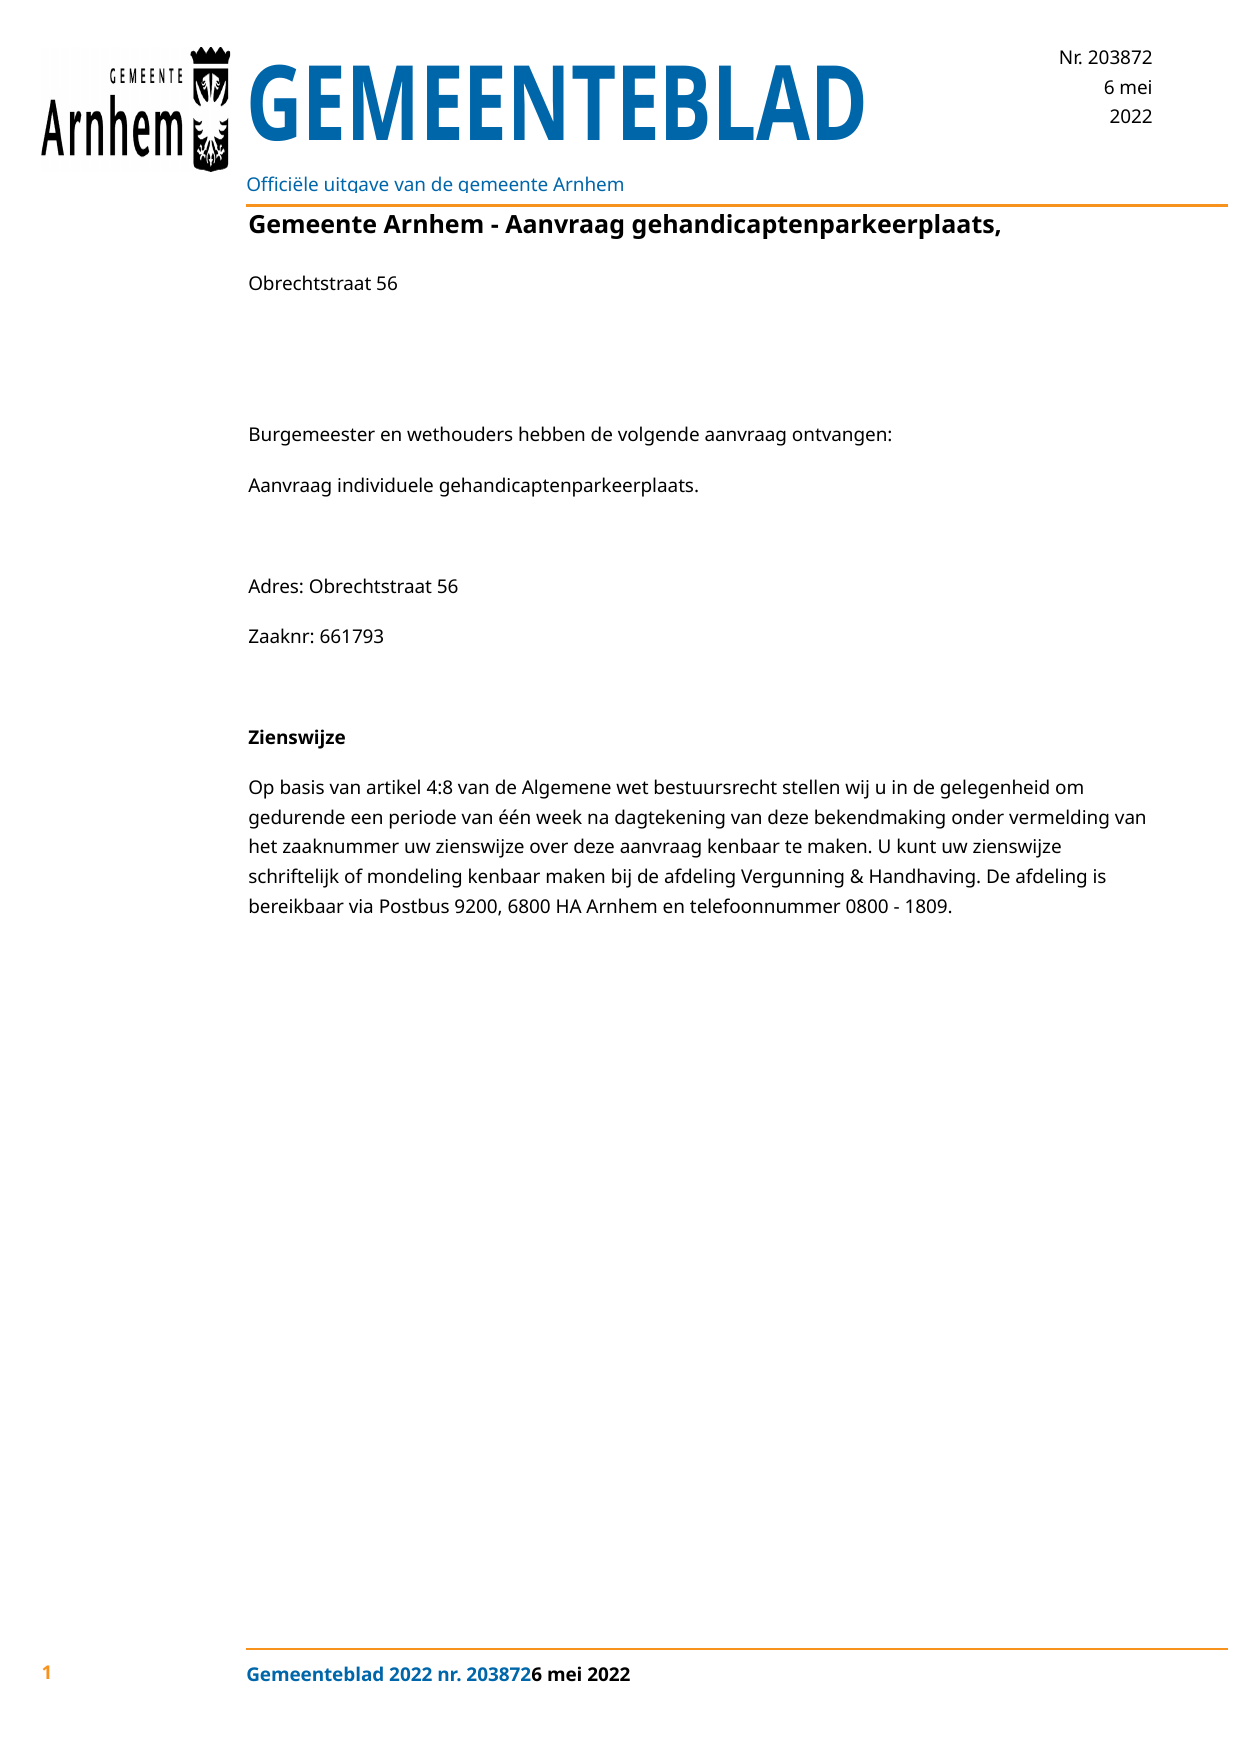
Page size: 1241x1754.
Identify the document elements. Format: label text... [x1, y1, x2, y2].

text Zaaknr: 661793 [248, 623, 1152, 649]
picture [41, 47, 231, 172]
text Obrechtstraat 56 [248, 270, 1152, 296]
text Op basis van artikel 4:8 van de Algemene wet bestuursrecht stellen wij u in de gelegenheid om gedurende een periode van één week na dagtekening van deze bekendmaking onder vermelding van het zaaknummer uw zienswijze over deze aanvraag kenbaar te maken. U kunt uw zienswijze schriftelijk of mondeling kenbaar maken bij de afdeling Vergunning & Handhaving. De afdeling is bereikbaar via Postbus 9200, 6800 HA Arnhem en telefoonnummer 0800 - 1809. [248, 774, 1152, 918]
text Adres: Obrechtstraat 56 [248, 573, 1152, 598]
text Aanvraag individuele gehandicaptenparkeerplaats. [248, 472, 1152, 498]
text Burgemeester en wethouders hebben de volgende aanvraag ontvangen: [248, 422, 1152, 447]
text Gemeente Arnhem - Aanvraag gehandicaptenparkeerplaats, [248, 207, 1152, 241]
text Zienswijze [248, 724, 1152, 750]
